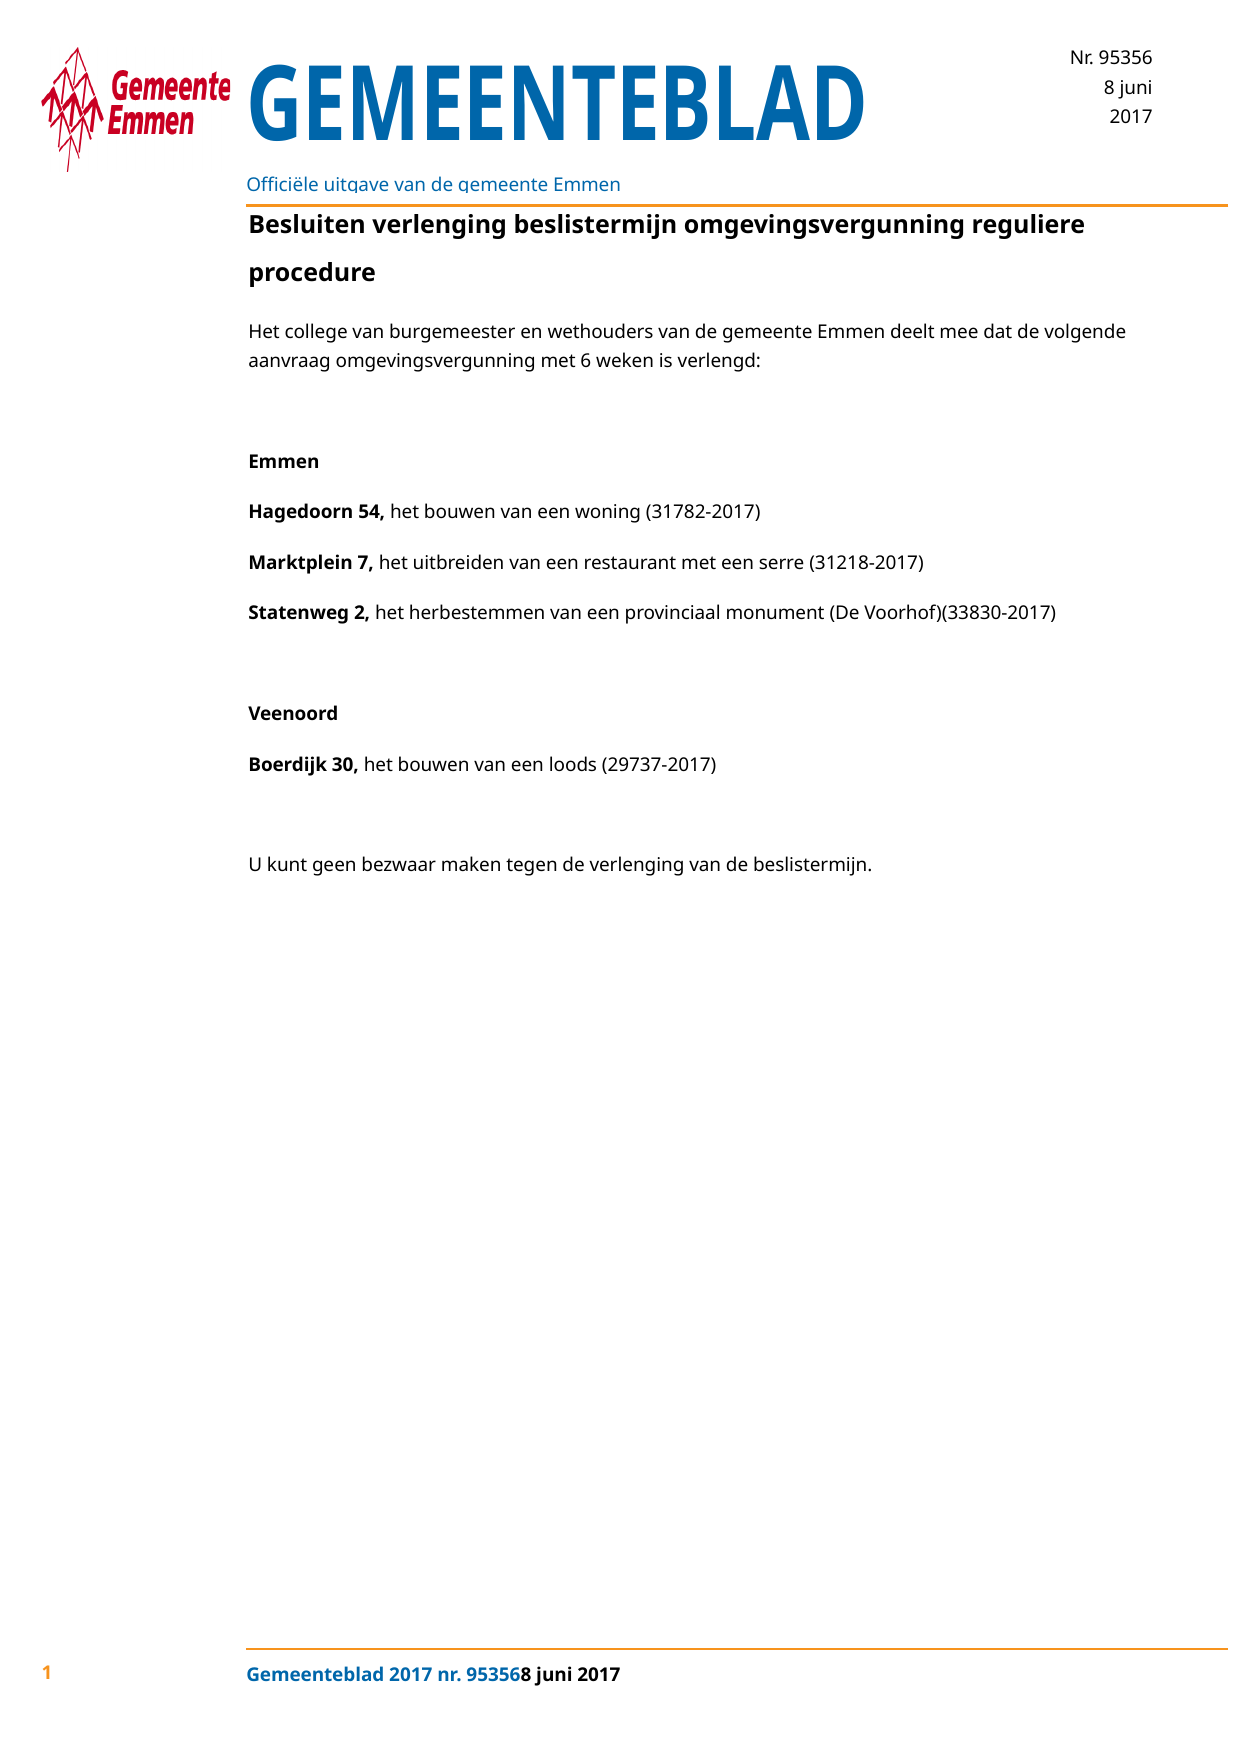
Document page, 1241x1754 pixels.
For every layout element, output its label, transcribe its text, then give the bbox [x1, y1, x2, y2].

text Boerdijk 30, het bouwen van een loods (29737-2017) [248, 751, 1152, 777]
text Statenweg 2, het herbestemmen van een provinciaal monument (De Voorhof)(33830-2017) [248, 599, 1152, 625]
text Het college van burgemeester en wethouders van de gemeente Emmen deelt mee dat de volgende aanvraag omgevingsvergunning met 6 weken is verlengd: [248, 318, 1152, 373]
text Emmen [248, 448, 1152, 474]
text U kunt geen bezwaar maken tegen de verlenging van de beslistermijn. [248, 852, 1152, 877]
picture [41, 47, 231, 172]
text Hagedoorn 54, het bouwen van een woning (31782-2017) [248, 499, 1152, 524]
text Veenoord [248, 700, 1152, 726]
text Marktplein 7, het uitbreiden van een restaurant met een serre (31218-2017) [248, 549, 1152, 575]
text Besluiten verlenging beslistermijn omgevingsvergunning reguliere procedure [248, 207, 1152, 288]
